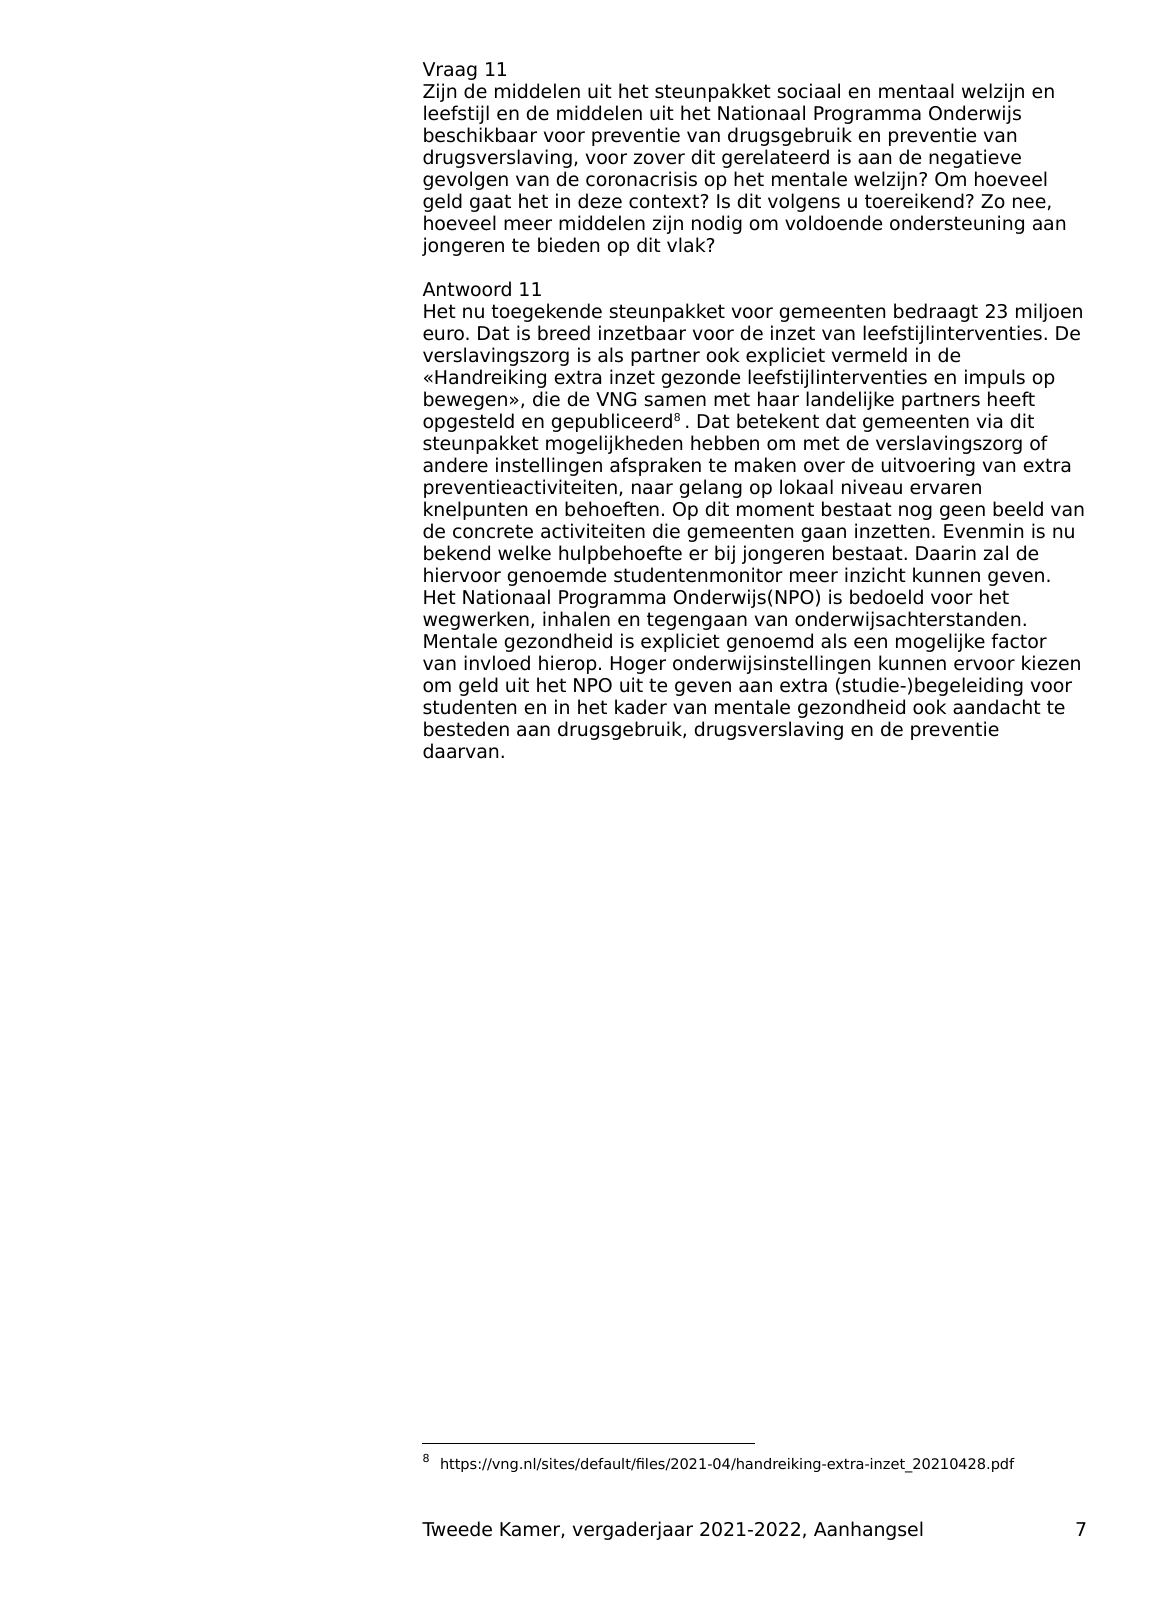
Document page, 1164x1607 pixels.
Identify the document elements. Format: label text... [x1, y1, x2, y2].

text https://vng.nl/sites/default/files/2021-04/handreiking-extra-inzet_20210428.pdf [422, 1452, 1087, 1474]
text Het Nationaal Programma Onderwijs(NPO) is bedoeld voor het wegwerken, inhalen en tegengaan van onderwijsachterstanden. Mentale gezondheid is expliciet genoemd als een mogelijke factor van invloed hierop. Hoger onderwijsinstellingen kunnen ervoor kiezen om geld uit het NPO uit te geven aan extra (studie-)begeleiding voor studenten en in het kader van mentale gezondheid ook aandacht te besteden aan drugsgebruik, drugsverslaving en de preventie daarvan. [422, 587, 1087, 763]
text Vraag 11 [422, 59, 1087, 81]
text Het nu toegekende steunpakket voor gemeenten bedraagt 23 miljoen euro. Dat is breed inzetbaar voor de inzet van leefstijlinterventies. De verslavingszorg is als partner ook expliciet vermeld in de «Handreiking extra inzet gezonde leefstijlinterventies en impuls op bewegen», die de VNG samen met haar landelijke partners heeft opgesteld en gepubliceerd. Dat betekent dat gemeenten via dit steunpakket mogelijkheden hebben om met de verslavingszorg of andere instellingen afspraken te maken over de uitvoering van extra preventieactiviteiten, naar gelang op lokaal niveau ervaren knelpunten en behoeften. Op dit moment bestaat nog geen beeld van de concrete activiteiten die gemeenten gaan inzetten. Evenmin is nu bekend welke hulpbehoefte er bij jongeren bestaat. Daarin zal de hiervoor genoemde studentenmonitor meer inzicht kunnen geven. [422, 301, 1087, 587]
text Antwoord 11 [422, 279, 1087, 301]
text Zijn de middelen uit het steunpakket sociaal en mentaal welzijn en leefstijl en de middelen uit het Nationaal Programma Onderwijs beschikbaar voor preventie van drugsgebruik en preventie van drugsverslaving, voor zover dit gerelateerd is aan de negatieve gevolgen van de coronacrisis op het mentale welzijn? Om hoeveel geld gaat het in deze context? Is dit volgens u toereikend? Zo nee, hoeveel meer middelen zijn nodig om voldoende ondersteuning aan jongeren te bieden op dit vlak? [422, 81, 1087, 257]
